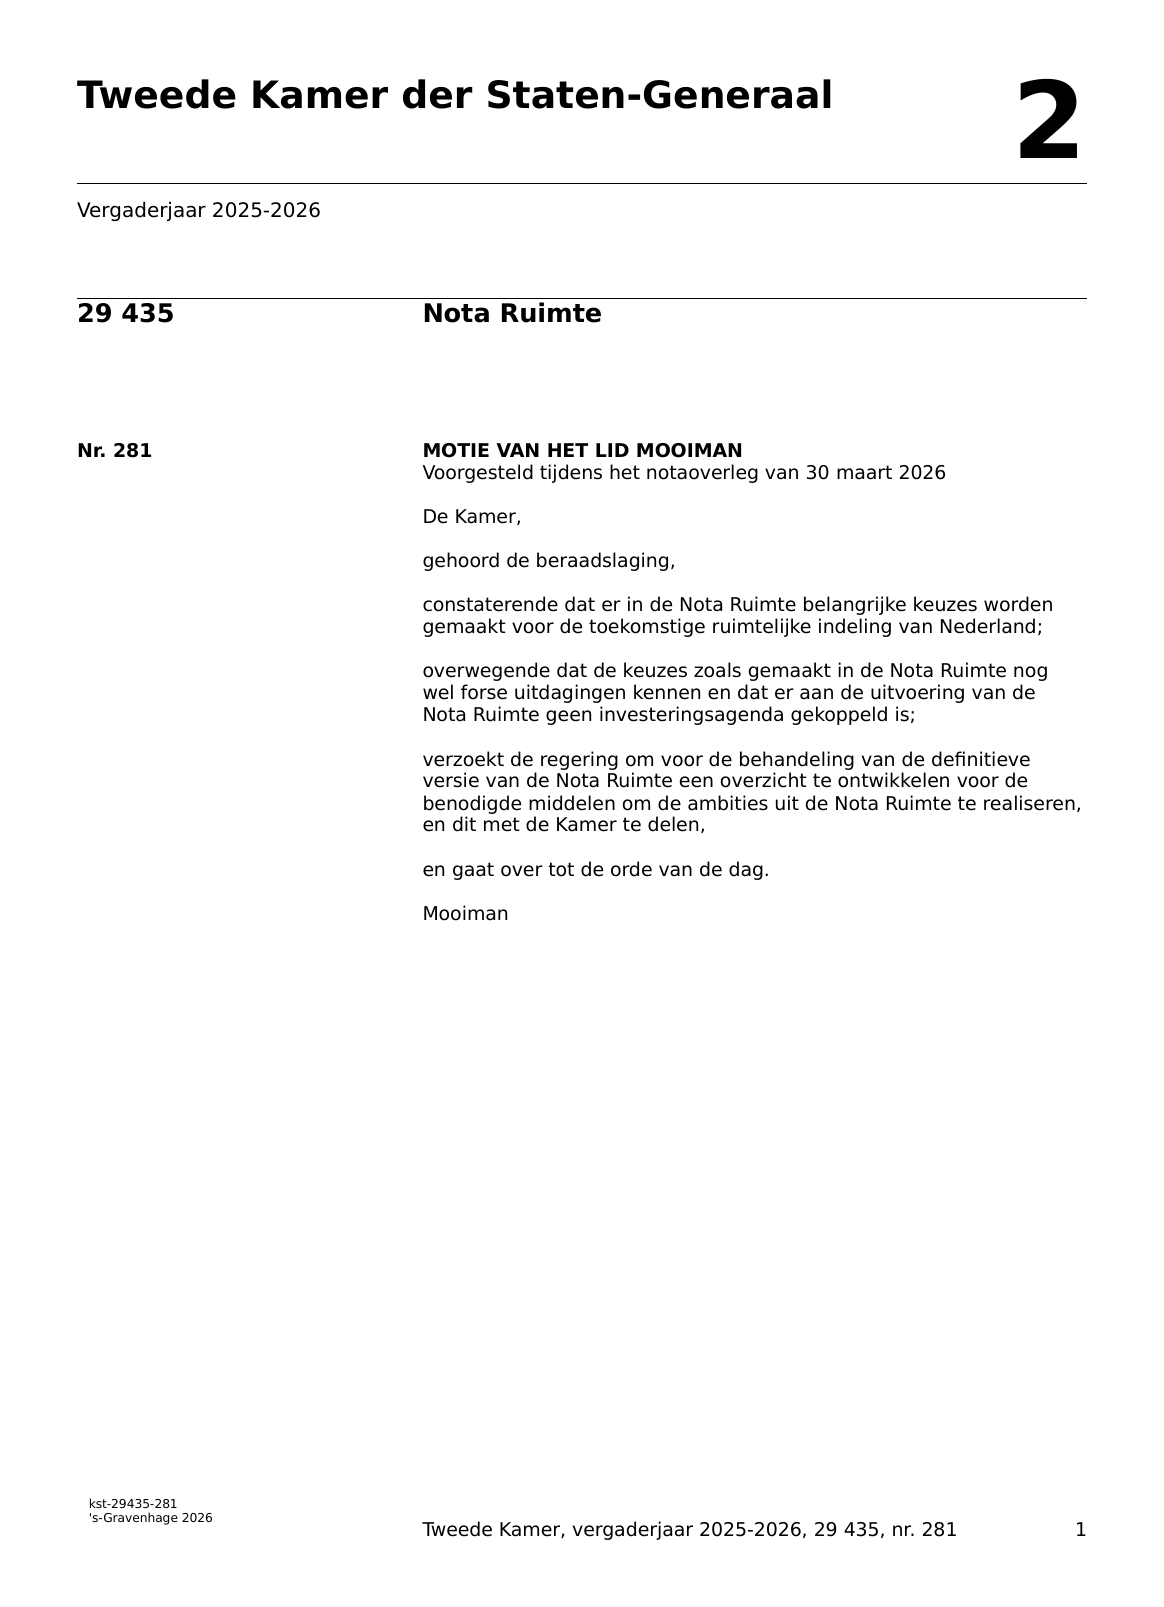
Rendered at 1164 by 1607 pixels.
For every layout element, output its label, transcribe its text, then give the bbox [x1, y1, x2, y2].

text 's-Gravenhage 2026 [88, 1511, 323, 1525]
table_header 2 [886, 59, 1087, 183]
text constaterende dat er in de Nota Ruimte belangrijke keuzes worden gemaakt voor de toekomstige ruimtelijke indeling van Nederland; [422, 594, 1087, 638]
text Mooiman [422, 903, 1087, 925]
table_header Tweede Kamer der Staten-Generaal [77, 59, 886, 183]
text De Kamer, [422, 506, 1087, 528]
subtitle Nr. 281 MOTIE VAN HET LID MOOIMAN [77, 440, 1087, 462]
text Voorgesteld tijdens het notaoverleg van 30 maart 2026 [422, 462, 1087, 484]
text gehoord de beraadslaging, [422, 550, 1087, 572]
text kst-29435-281 [88, 1497, 323, 1511]
table_cell Vergaderjaar 2025-2026 [77, 184, 1087, 298]
text verzoekt de regering om voor de behandeling van de definitieve versie van de Nota Ruimte een overzicht te ontwikkelen voor de benodigde middelen om de ambities uit de Nota Ruimte te realiseren, en dit met de Kamer te delen, [422, 748, 1087, 836]
text en gaat over tot de orde van de dag. [422, 858, 1087, 881]
text overwegende dat de keuzes zoals gemaakt in de Nota Ruimte nog wel forse uitdagingen kennen en dat er aan de uitvoering van de Nota Ruimte geen investeringsagenda gekoppeld is; [422, 660, 1087, 726]
subtitle 29 435 Nota Ruimte [77, 299, 1087, 329]
